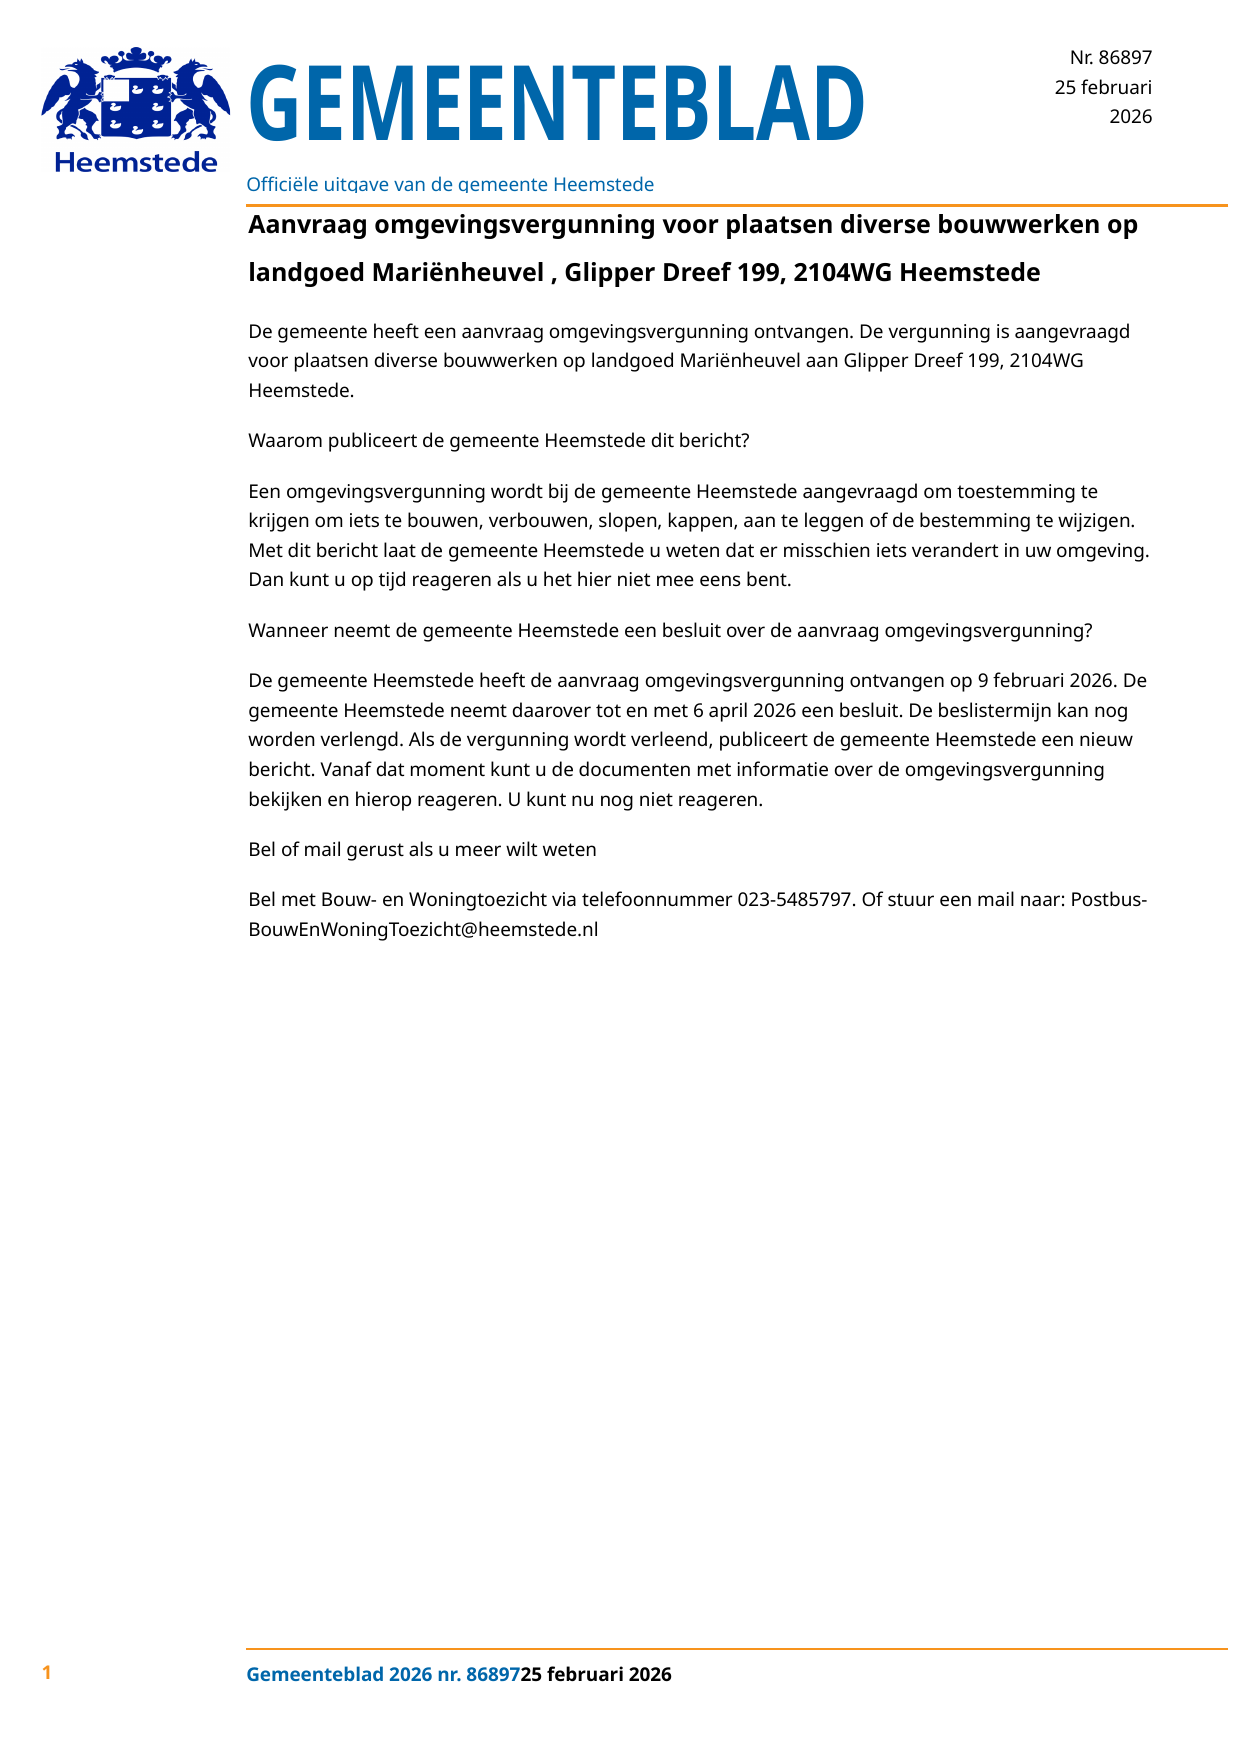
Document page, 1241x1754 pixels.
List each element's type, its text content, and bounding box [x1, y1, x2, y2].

text Een omgevingsvergunning wordt bij de gemeente Heemstede aangevraagd om toestemming te krijgen om iets te bouwen, verbouwen, slopen, kappen, aan te leggen of de bestemming te wijzigen. Met dit bericht laat de gemeente Heemstede u weten dat er misschien iets verandert in uw omgeving. Dan kunt u op tijd reageren als u het hier niet mee eens bent. [248, 478, 1152, 592]
text Bel met Bouw- en Woningtoezicht via telefoonnummer 023-5485797. Of stuur een mail naar: Postbus-BouwEnWoningToezicht@heemstede.nl [248, 887, 1152, 942]
text De gemeente Heemstede heeft de aanvraag omgevingsvergunning ontvangen op 9 februari 2026. De gemeente Heemstede neemt daarover tot en met 6 april 2026 een besluit. De beslistermijn kan nog worden verlengd. Als de vergunning wordt verleend, publiceert de gemeente Heemstede een nieuw bericht. Vanaf dat moment kunt u de documenten met informatie over de omgevingsvergunning bekijken en hierop reageren. U kunt nu nog niet reageren. [248, 667, 1152, 812]
text Bel of mail gerust als u meer wilt weten [248, 836, 1152, 862]
text De gemeente heeft een aanvraag omgevingsvergunning ontvangen. De vergunning is aangevraagd voor plaatsen diverse bouwwerken op landgoed Mariënheuvel aan Glipper Dreef 199, 2104WG Heemstede. [248, 318, 1152, 403]
text Wanneer neemt de gemeente Heemstede een besluit over de aanvraag omgevingsvergunning? [248, 617, 1152, 643]
text Aanvraag omgevingsvergunning voor plaatsen diverse bouwwerken op landgoed Mariënheuvel , Glipper Dreef 199, 2104WG Heemstede [248, 207, 1152, 288]
picture [41, 47, 231, 172]
text Waarom publiceert de gemeente Heemstede dit bericht? [248, 427, 1152, 453]
